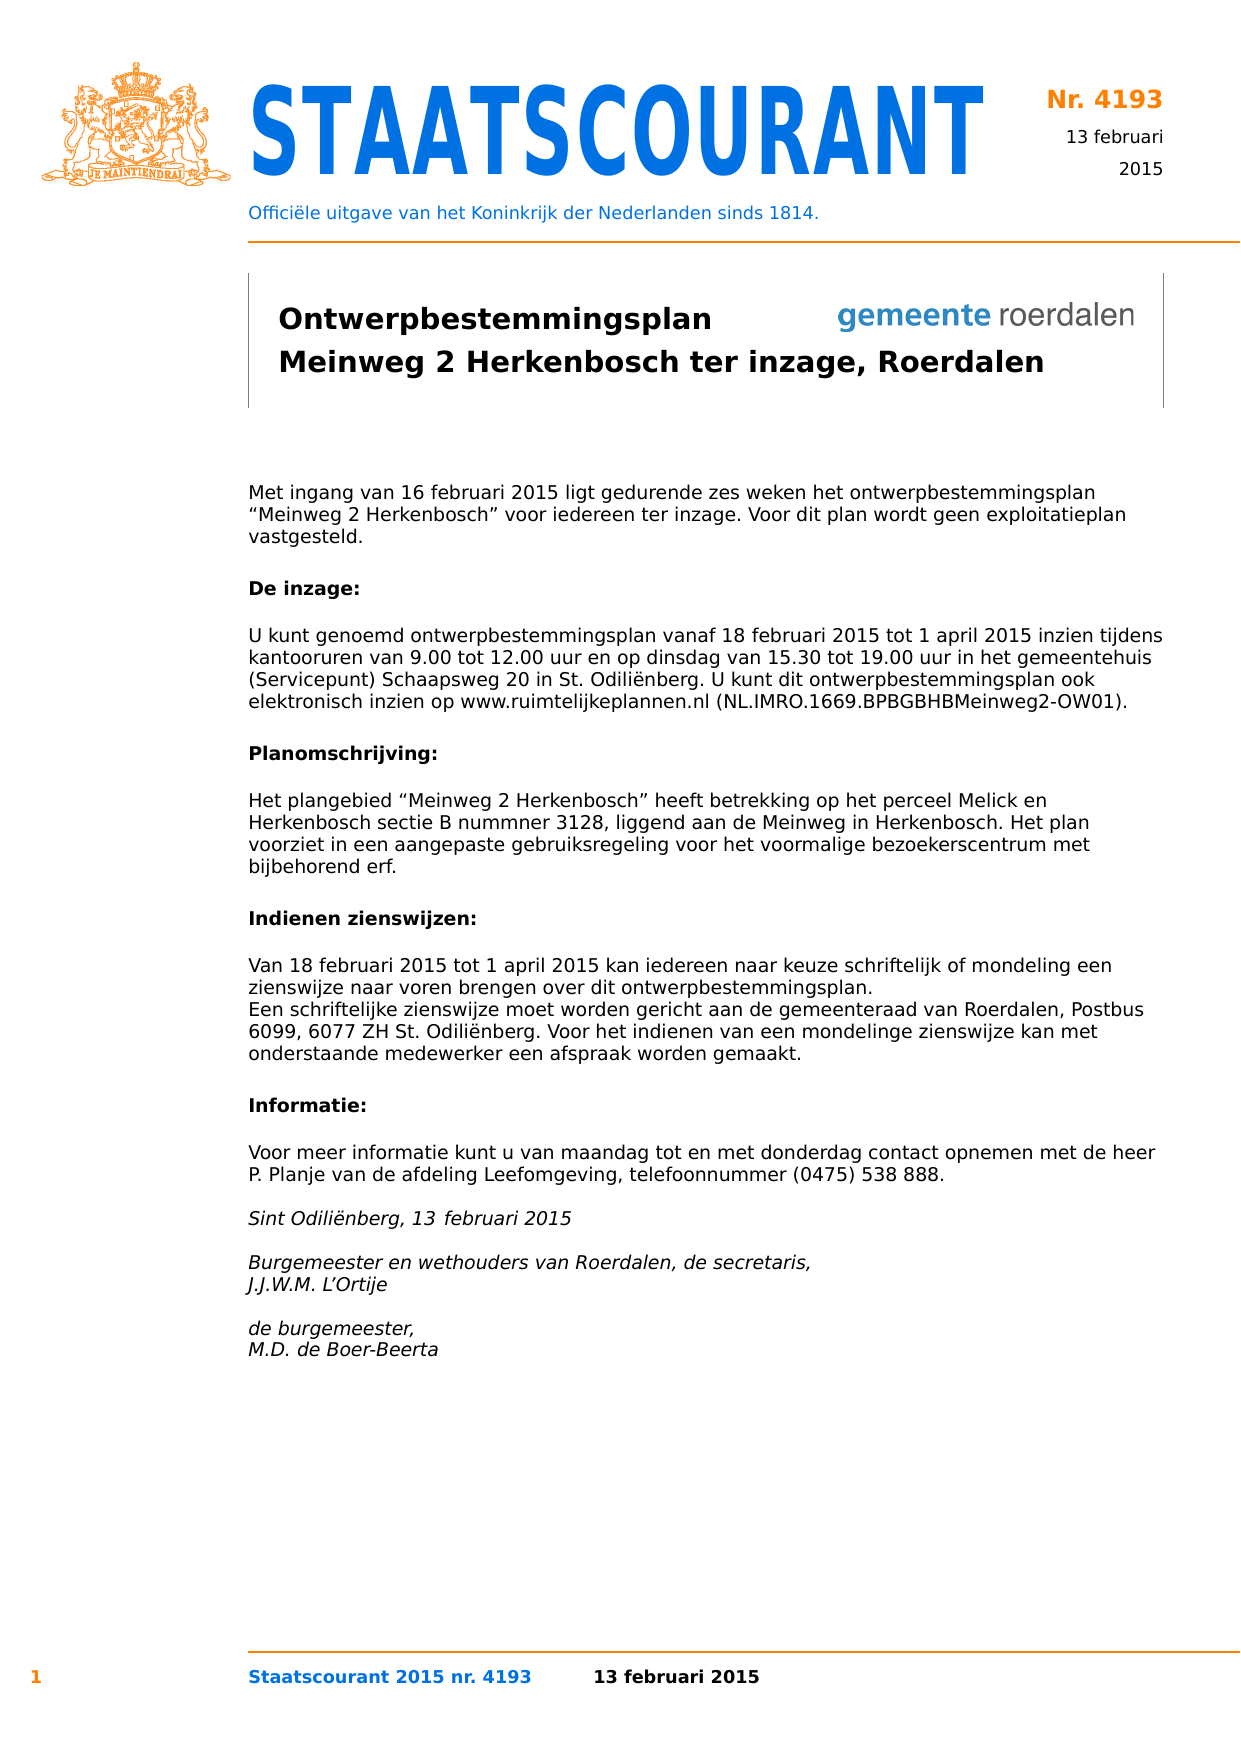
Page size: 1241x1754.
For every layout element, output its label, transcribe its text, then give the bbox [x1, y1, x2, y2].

text Sint Odiliënberg, 13 februari 2015 [248, 1208, 1163, 1230]
table_cell 13 februari [998, 121, 1240, 153]
text Burgemeester en wethouders van Roerdalen, de secretaris, J.J.W.M. L’Ortije [248, 1252, 1163, 1296]
subtitle Ontwerpbestemmingsplan Meinweg 2 Herkenbosch ter inzage, Roerdalen [249, 273, 1163, 408]
text U kunt genoemd ontwerpbestemmingsplan vanaf 18 februari 2015 tot 1 april 2015 inzien tijdens kantooruren van 9.00 tot 12.00 uur en op dinsdag van 15.30 tot 19.00 uur in het gemeentehuis (Servicepunt) Schaapsweg 20 in St. Odiliënberg. U kunt dit ontwerpbestemmingsplan ook elektronisch inzien op www.ruimtelijkeplannen.nl (NL.IMRO.1669.BPBGBHBMeinweg2-OW01). [248, 625, 1163, 713]
subtitle Indienen zienswijzen: [248, 908, 1163, 930]
subtitle De inzage: [248, 578, 1163, 600]
picture [838, 302, 1134, 332]
text Het plangebied “Meinweg 2 Herkenbosch” heeft betrekking op het perceel Melick en Herkenbosch sectie B nummner 3128, liggend aan de Meinweg in Herkenbosch. Het plan voorziet in een aangepaste gebruiksregeling voor het voormalige bezoekerscentrum met bijbehorend erf. [248, 790, 1163, 878]
table_cell Officiële uitgave van het Koninkrijk der Nederlanden sinds 1814. [248, 203, 1240, 241]
text Voor meer informatie kunt u van maandag tot en met donderdag contact opnemen met de heer P. Planje van de afdeling Leefomgeving, telefoonnummer (0475) 538 888. [248, 1142, 1163, 1186]
text Met ingang van 16 februari 2015 ligt gedurende zes weken het ontwerpbestemmingsplan “Meinweg 2 Herkenbosch” voor iedereen ter inzage. Voor dit plan wordt geen exploitatieplan vastgesteld. [248, 482, 1163, 548]
subtitle Informatie: [248, 1095, 1163, 1117]
text Van 18 februari 2015 tot 1 april 2015 kan iedereen naar keuze schriftelijk of mondeling een zienswijze naar voren brengen over dit ontwerpbestemmingsplan. [248, 955, 1163, 999]
text Een schriftelijke zienswijze moet worden gericht aan de gemeenteraad van Roerdalen, Postbus 6099, 6077 ZH St. Odiliënberg. Voor het indienen van een mondelinge zienswijze kan met onderstaande medewerker een afspraak worden gemaakt. [248, 999, 1163, 1065]
table_header STAATSCOURANT [248, 62, 998, 203]
picture [41, 62, 231, 186]
table_cell 2015 [998, 153, 1240, 203]
table_header Nr. 4193 [998, 62, 1240, 121]
text de burgemeester, M.D. de Boer-Beerta [248, 1317, 1163, 1361]
subtitle Planomschrijving: [248, 743, 1163, 765]
table_header [25, 62, 248, 241]
